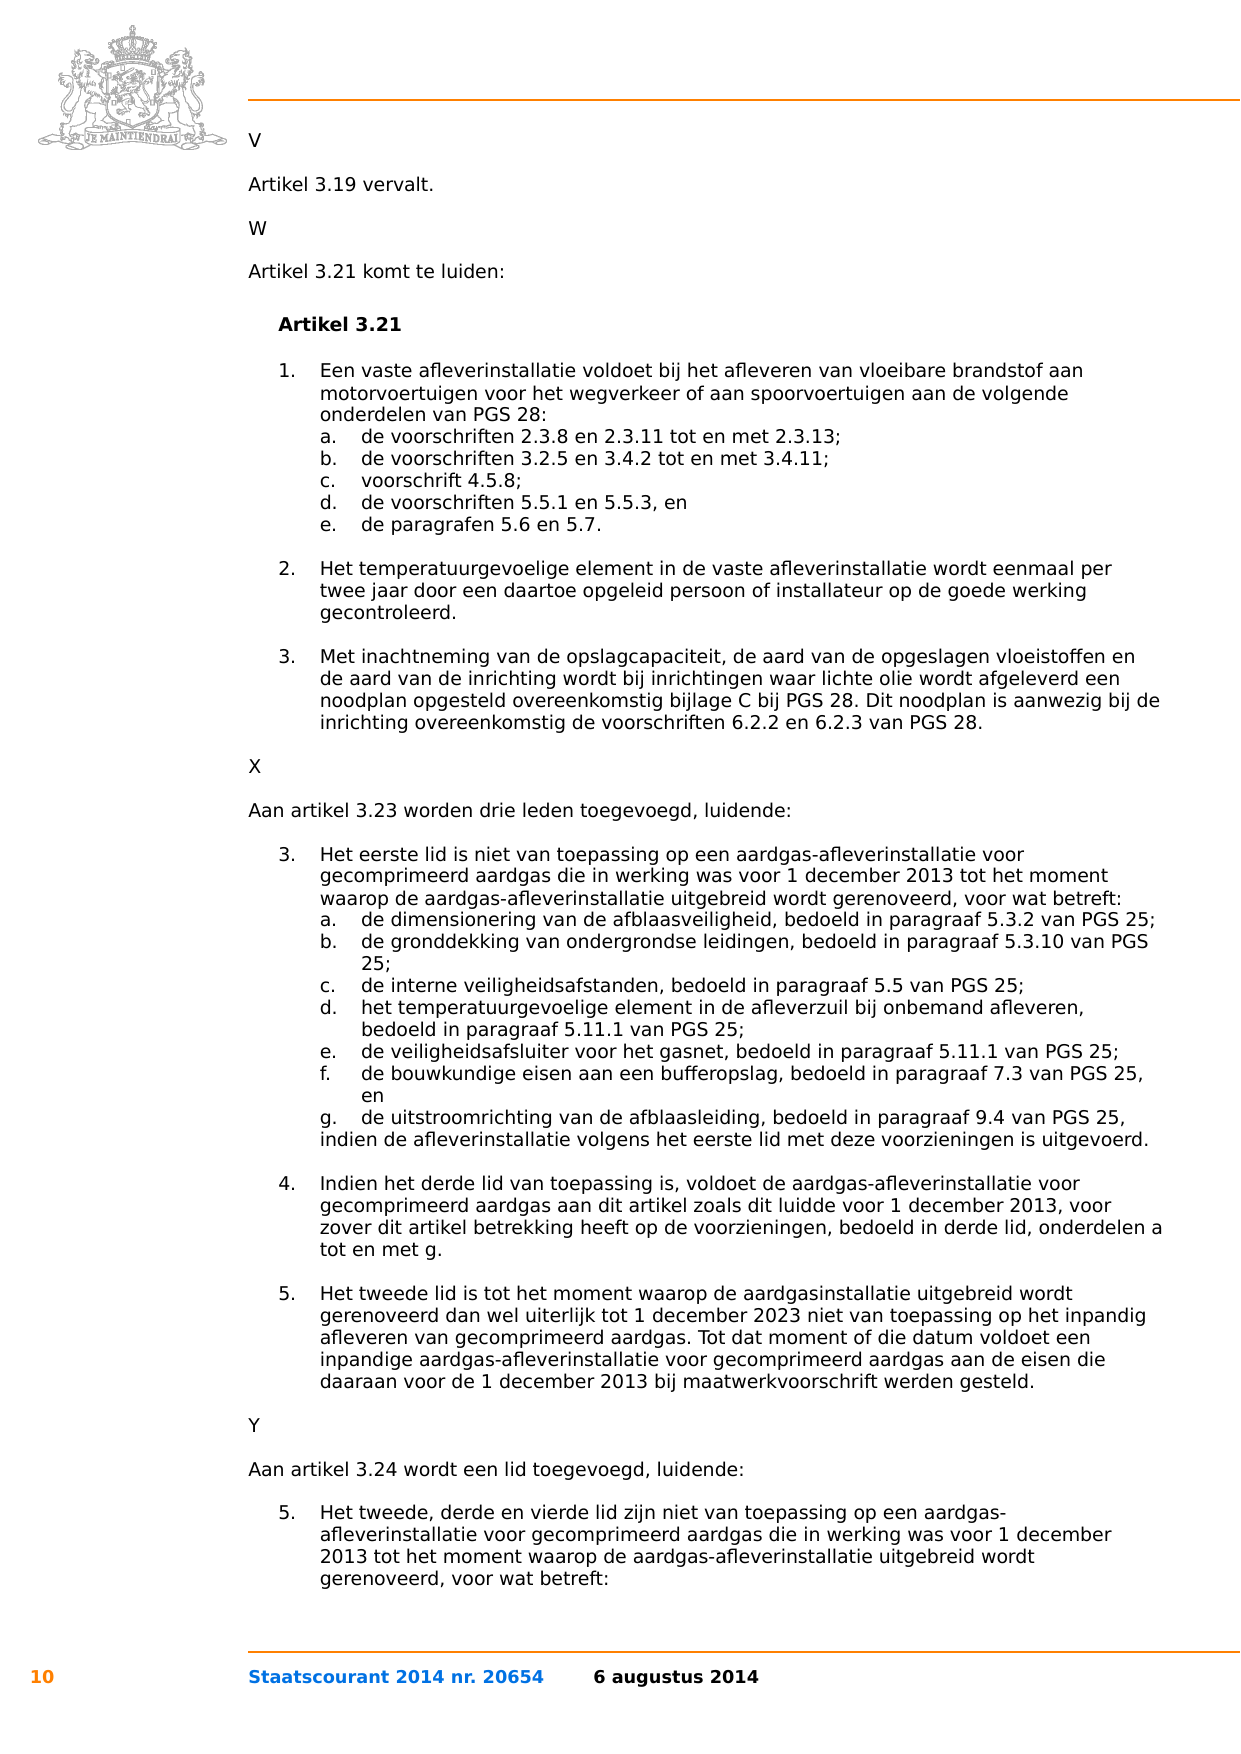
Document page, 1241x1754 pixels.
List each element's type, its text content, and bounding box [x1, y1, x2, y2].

text Aan artikel 3.24 wordt een lid toegevoegd, luidende: [248, 1458, 1163, 1480]
text Aan artikel 3.23 worden drie leden toegevoegd, luidende: [248, 799, 1163, 822]
text 3. Het eerste lid is niet van toepassing op een aardgas-afleverinstallatie voor gecomprimeerd aardgas die in werking was voor 1 december 2013 tot het moment waarop de aardgas-afleverinstallatie uitgebreid wordt gerenoveerd, voor wat betreft: [278, 843, 1163, 909]
text W [248, 218, 1163, 239]
text 5. Het tweede lid is tot het moment waarop de aardgasinstallatie uitgebreid wordt gerenoveerd dan wel uiterlijk tot 1 december 2023 niet van toepassing op het inpandig afleveren van gecomprimeerd aardgas. Tot dat moment of die datum voldoet een inpandige aardgas-afleverinstallatie voor gecomprimeerd aardgas aan de eisen die daaraan voor de 1 december 2013 bij maatwerkvoorschrift werden gesteld. [278, 1283, 1163, 1393]
text 5. Het tweede, derde en vierde lid zijn niet van toepassing op een aardgas-afleverinstallatie voor gecomprimeerd aardgas die in werking was voor 1 december 2013 tot het moment waarop de aardgas-afleverinstallatie uitgebreid wordt gerenoveerd, voor wat betreft: [278, 1502, 1163, 1590]
text 2. Het temperatuurgevoelige element in de vaste afleverinstallatie wordt eenmaal per twee jaar door een daartoe opgeleid persoon of installateur op de goede werking gecontroleerd. [278, 558, 1163, 624]
text Y [248, 1414, 1163, 1437]
text 4. Indien het derde lid van toepassing is, voldoet de aardgas-afleverinstallatie voor gecomprimeerd aardgas aan dit artikel zoals dit luidde voor 1 december 2013, voor zover dit artikel betrekking heeft op de voorzieningen, bedoeld in derde lid, onderdelen a tot en met g. [278, 1173, 1163, 1261]
text d. het temperatuurgevoelige element in de afleverzuil bij onbemand afleveren, bedoeld in paragraaf 5.11.1 van PGS 25; [319, 997, 1163, 1041]
text 3. Met inachtneming van de opslagcapaciteit, de aard van de opgeslagen vloeistoffen en de aard van de inrichting wordt bij inrichtingen waar lichte olie wordt afgeleverd een noodplan opgesteld overeenkomstig bijlage C bij PGS 28. Dit noodplan is aanwezig bij de inrichting overeenkomstig de voorschriften 6.2.2 en 6.2.3 van PGS 28. [278, 646, 1163, 734]
text e. de paragrafen 5.6 en 5.7. [319, 514, 1163, 536]
text c. de interne veiligheidsafstanden, bedoeld in paragraaf 5.5 van PGS 25; [319, 975, 1163, 997]
text b. de gronddekking van ondergrondse leidingen, bedoeld in paragraaf 5.3.10 van PGS 25; [319, 931, 1163, 975]
text Artikel 3.21 komt te luiden: [248, 261, 1163, 283]
text d. de voorschriften 5.5.1 en 5.5.3, en [319, 492, 1163, 514]
text Artikel 3.19 vervalt. [248, 174, 1163, 196]
text f. de bouwkundige eisen aan een bufferopslag, bedoeld in paragraaf 7.3 van PGS 25, en [319, 1063, 1163, 1107]
text c. voorschrift 4.5.8; [319, 470, 1163, 492]
text V [248, 130, 1163, 152]
text a. de dimensionering van de afblaasveiligheid, bedoeld in paragraaf 5.3.2 van PGS 25; [319, 909, 1163, 931]
text a. de voorschriften 2.3.8 en 2.3.11 tot en met 2.3.13; [319, 426, 1163, 448]
picture [38, 25, 227, 150]
text e. de veiligheidsafsluiter voor het gasnet, bedoeld in paragraaf 5.11.1 van PGS 25; [319, 1041, 1163, 1063]
subtitle Artikel 3.21 [278, 313, 1163, 335]
text 1. Een vaste afleverinstallatie voldoet bij het afleveren van vloeibare brandstof aan motorvoertuigen voor het wegverkeer of aan spoorvoertuigen aan de volgende onderdelen van PGS 28: [278, 360, 1163, 426]
text X [248, 756, 1163, 778]
text indien de afleverinstallatie volgens het eerste lid met deze voorzieningen is uitgevoerd. [319, 1129, 1163, 1151]
text g. de uitstroomrichting van de afblaasleiding, bedoeld in paragraaf 9.4 van PGS 25, [319, 1107, 1163, 1129]
text b. de voorschriften 3.2.5 en 3.4.2 tot en met 3.4.11; [319, 448, 1163, 470]
